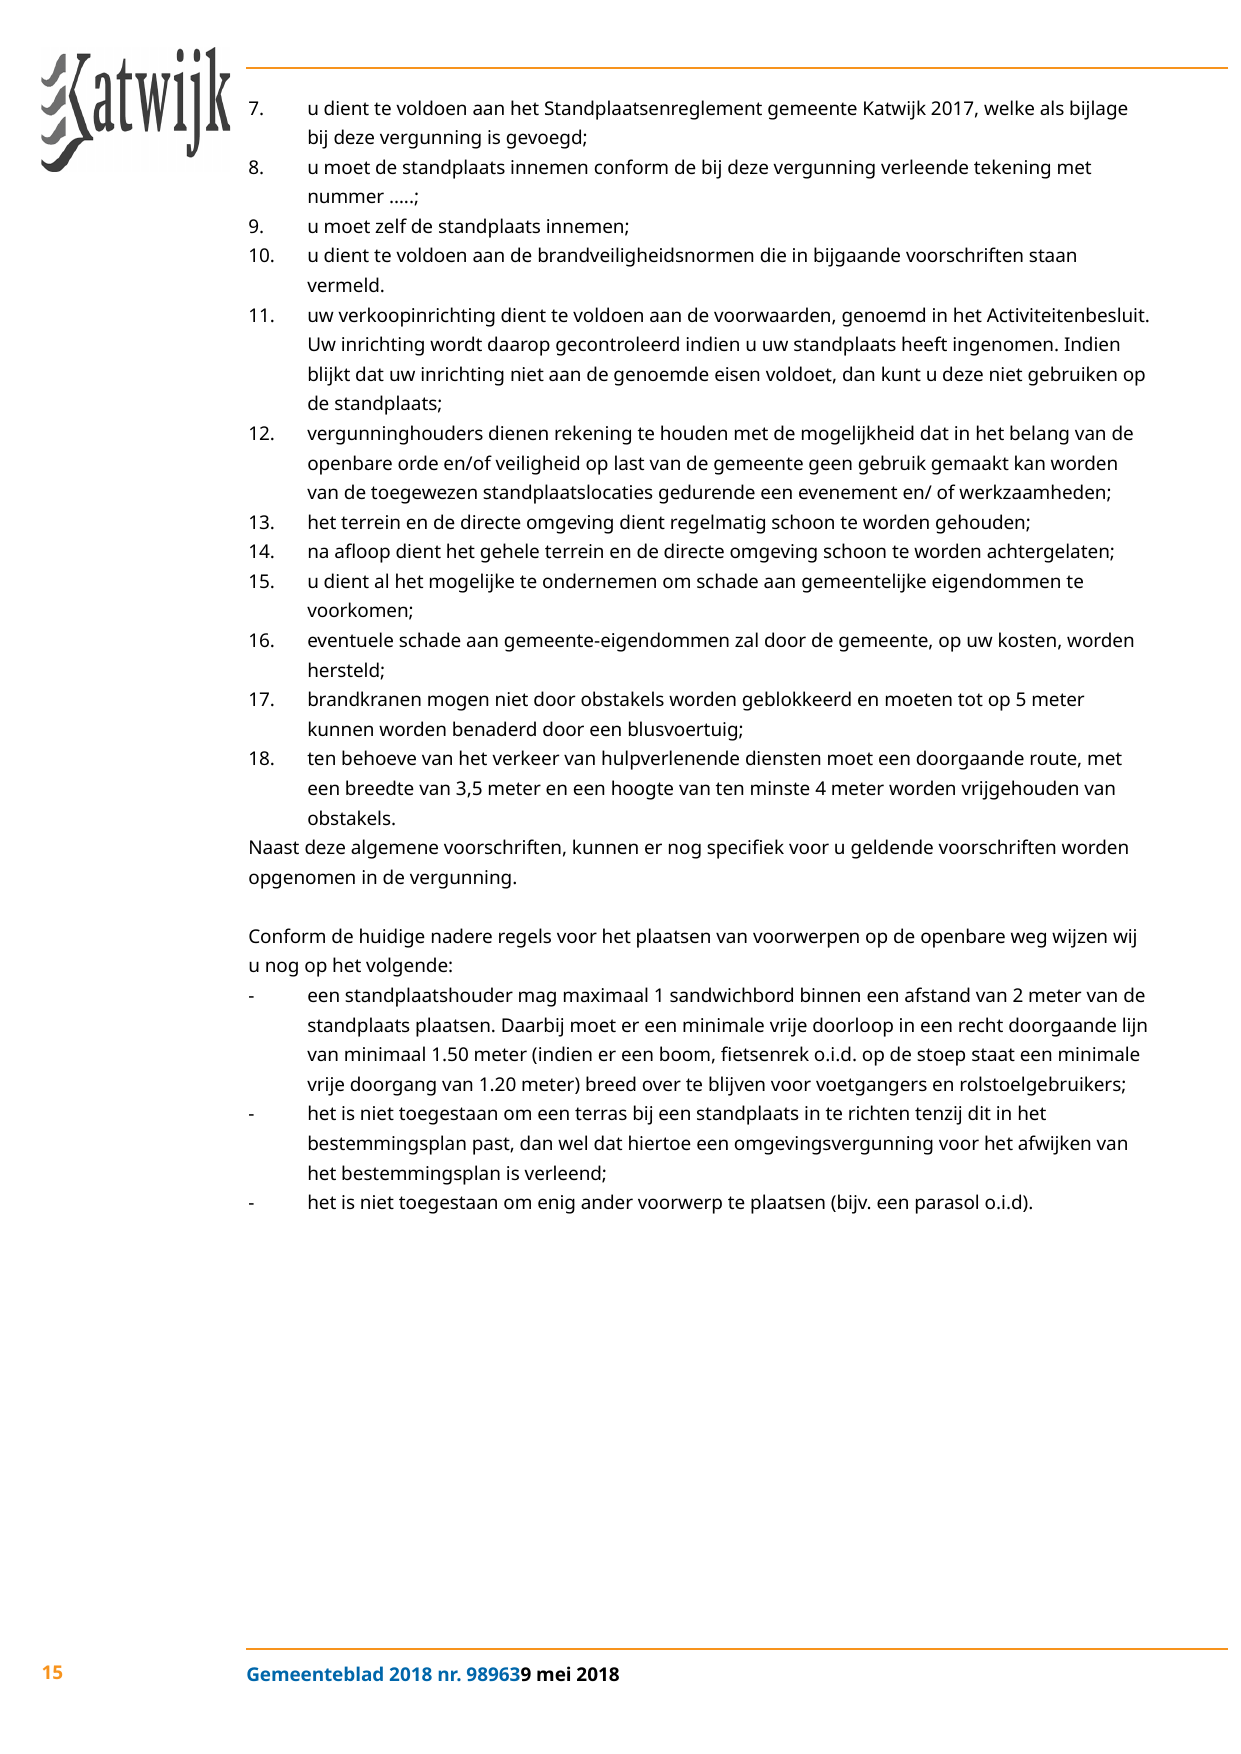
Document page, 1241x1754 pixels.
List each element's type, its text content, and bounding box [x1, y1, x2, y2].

list een standplaatshouder mag maximaal 1 sandwichbord binnen een afstand van 2 meter van de standplaats plaatsen. Daarbij moet er een minimale vrije doorloop in een recht doorgaande lijn van minimaal 1.50 meter (indien er een boom, fietsenrek o.i.d. op de stoep staat een minimale vrije doorgang van 1.20 meter) breed over te blijven voor voetgangers en rolstoelgebruikers; [248, 982, 1152, 1097]
list na afloop dient het gehele terrein en de directe omgeving schoon te worden achtergelaten; [248, 538, 1152, 564]
picture [41, 47, 231, 172]
text Naast deze algemene voorschriften, kunnen er nog specifiek voor u geldende voorschriften worden opgenomen in de vergunning. [248, 834, 1152, 890]
list ten behoeve van het verkeer van hulpverlenende diensten moet een doorgaande route, met een breedte van 3,5 meter en een hoogte van ten minste 4 meter worden vrijgehouden van obstakels. [248, 746, 1152, 831]
list u moet zelf de standplaats innemen; [248, 213, 1152, 239]
list het terrein en de directe omgeving dient regelmatig schoon te worden gehouden; [248, 509, 1152, 535]
list het is niet toegestaan om een terras bij een standplaats in te richten tenzij dit in het bestemmingsplan past, dan wel dat hiertoe een omgevingsvergunning voor het afwijken van het bestemmingsplan is verleend; [248, 1101, 1152, 1186]
text Conform de huidige nadere regels voor het plaatsen van voorwerpen op de openbare weg wijzen wij u nog op het volgende: [248, 923, 1152, 978]
list u dient te voldoen aan de brandveiligheidsnormen die in bijgaande voorschriften staan vermeld. [248, 243, 1152, 298]
list u moet de standplaats innemen conform de bij deze vergunning verleende tekening met nummer …..; [248, 154, 1152, 209]
list het is niet toegestaan om enig ander voorwerp te plaatsen (bijv. een parasol o.i.d). [248, 1189, 1152, 1215]
list eventuele schade aan gemeente-eigendommen zal door de gemeente, op uw kosten, worden hersteld; [248, 627, 1152, 683]
list u dient al het mogelijke te ondernemen om schade aan gemeentelijke eigendommen te voorkomen; [248, 568, 1152, 623]
list u dient te voldoen aan het Standplaatsenreglement gemeente Katwijk 2017, welke als bijlage bij deze vergunning is gevoegd; [248, 95, 1152, 150]
list brandkranen mogen niet door obstakels worden geblokkeerd en moeten tot op 5 meter kunnen worden benaderd door een blusvoertuig; [248, 686, 1152, 742]
list uw verkoopinrichting dient te voldoen aan de voorwaarden, genoemd in het Activiteitenbesluit. Uw inrichting wordt daarop gecontroleerd indien u uw standplaats heeft ingenomen. Indien blijkt dat uw inrichting niet aan de genoemde eisen voldoet, dan kunt u deze niet gebruiken op de standplaats; [248, 302, 1152, 416]
list vergunninghouders dienen rekening te houden met de mogelijkheid dat in het belang van de openbare orde en/of veiligheid op last van de gemeente geen gebruik gemaakt kan worden van de toegewezen standplaatslocaties gedurende een evenement en/ of werkzaamheden; [248, 420, 1152, 505]
